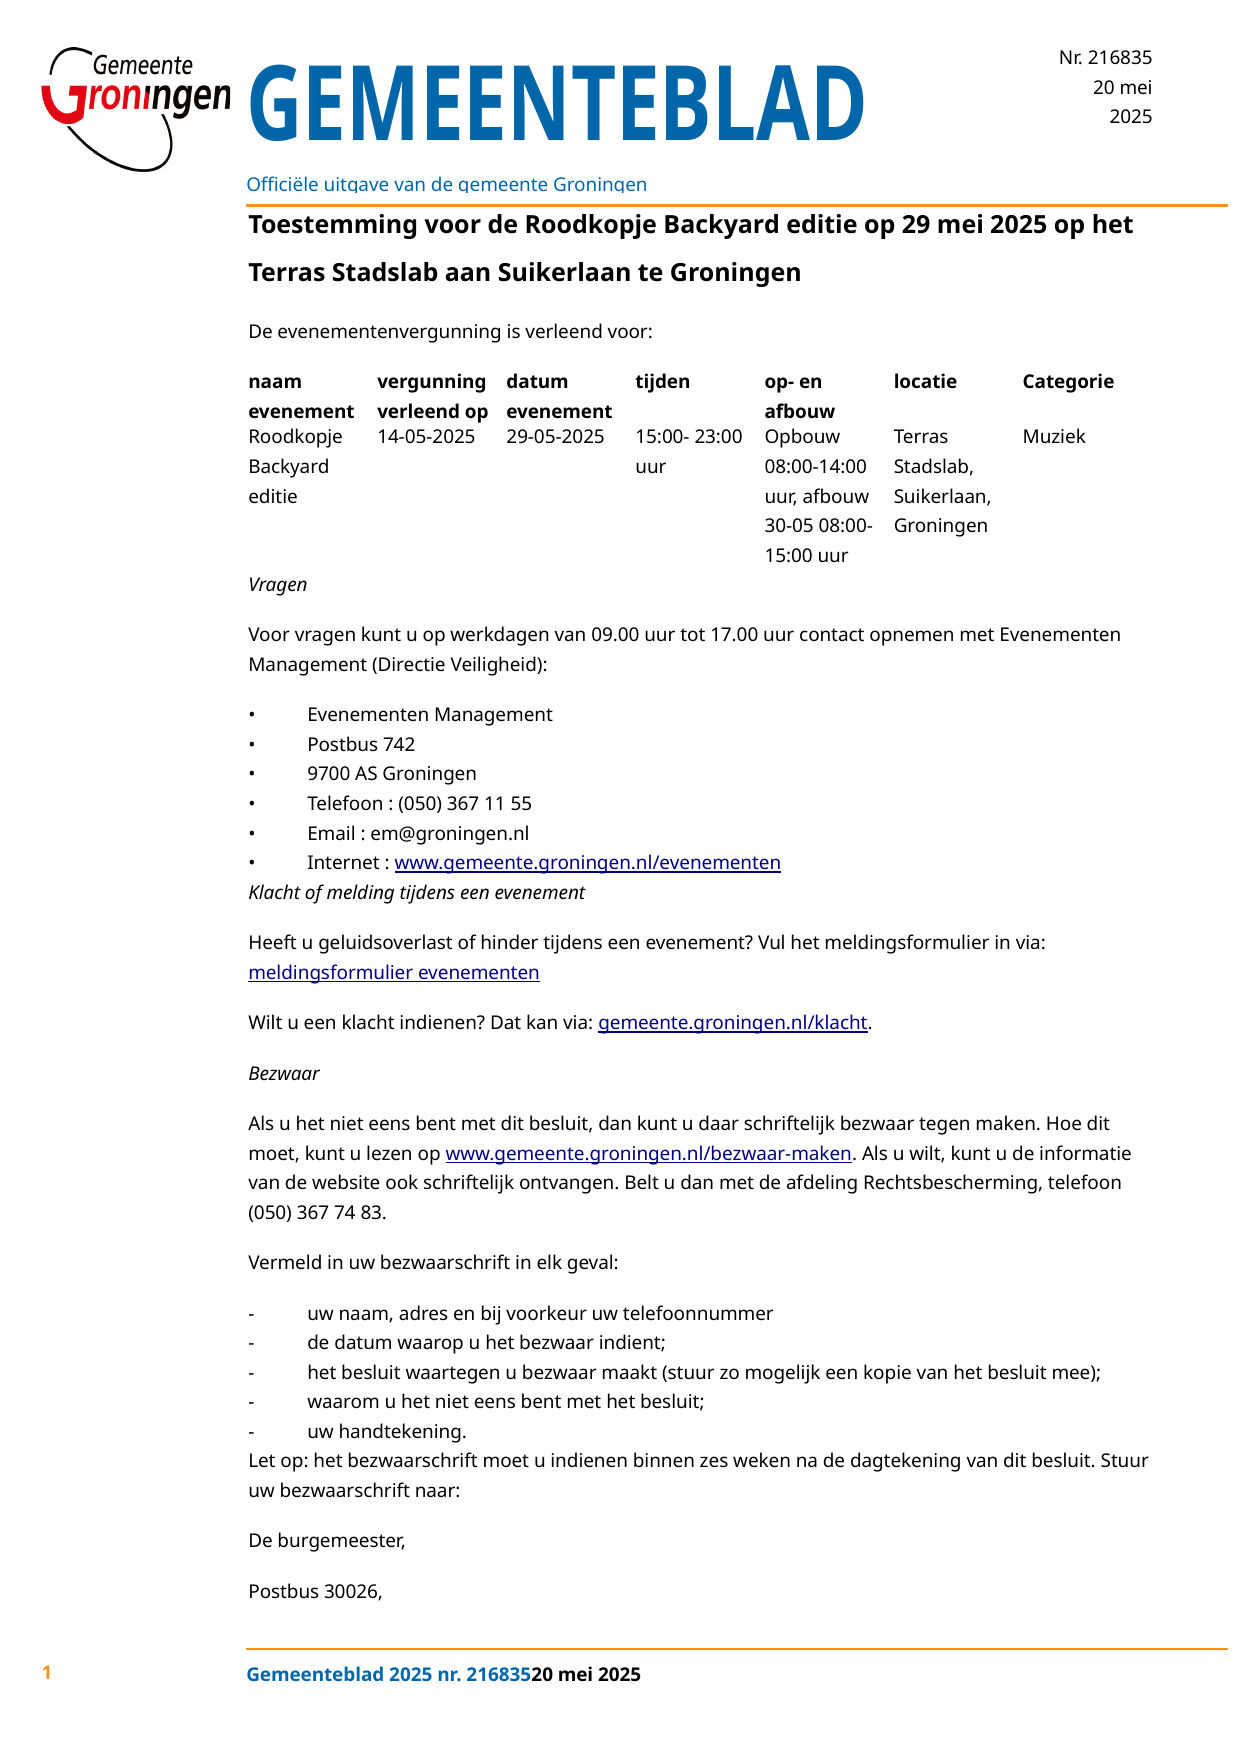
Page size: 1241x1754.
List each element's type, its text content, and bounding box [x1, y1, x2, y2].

text Als u het niet eens bent met dit besluit, dan kunt u daar schriftelijk bezwaar tegen maken. Hoe dit moet, kunt u lezen op www.gemeente.groningen.nl/bezwaar-maken. Als u wilt, kunt u de informatie van de website ook schriftelijk ontvangen. Belt u dan met de afdeling Rechtsbescherming, telefoon (050) 367 74 83. [248, 1110, 1152, 1225]
table_header Categorie [1023, 369, 1152, 424]
table_cell Muziek [1023, 424, 1152, 568]
list Postbus 742 [248, 731, 1152, 757]
text Bezwaar [248, 1060, 1152, 1086]
list Evenementen Management [248, 701, 1152, 727]
table_cell 14-05-2025 [377, 424, 506, 568]
text Toestemming voor de Roodkopje Backyard editie op 29 mei 2025 op het Terras Stadslab aan Suikerlaan te Groningen [248, 207, 1152, 288]
list Internet : www.gemeente.groningen.nl/evenementen [248, 849, 1152, 875]
picture [41, 47, 231, 172]
text Vermeld in uw bezwaarschrift in elk geval: [248, 1249, 1152, 1275]
text De evenementenvergunning is verleend voor: [248, 318, 1152, 344]
text Heeft u geluidsoverlast of hinder tijdens een evenement? Vul het meldingsformulier in via: meldingsformulier evenementen [248, 929, 1152, 985]
table_cell Opbouw 08:00-14:00 uur, afbouw 30-05 08:00-15:00 uur [764, 424, 893, 568]
list het besluit waartegen u bezwaar maakt (stuur zo mogelijk een kopie van het besluit mee); [248, 1359, 1152, 1385]
table_header naam evenement [248, 369, 377, 424]
text Let op: het bezwaarschrift moet u indienen binnen zes weken na de dagtekening van dit besluit. Stuur uw bezwaarschrift naar: [248, 1448, 1152, 1503]
list de datum waarop u het bezwaar indient; [248, 1329, 1152, 1355]
table_header vergunning verleend op [377, 369, 506, 424]
list waarom u het niet eens bent met het besluit; [248, 1388, 1152, 1414]
list Email : em@groningen.nl [248, 820, 1152, 846]
table_cell 15:00- 23:00 uur [635, 424, 764, 568]
text De burgemeester, [248, 1528, 1152, 1553]
list Telefoon : (050) 367 11 55 [248, 790, 1152, 816]
table_header locatie [894, 369, 1022, 424]
table_cell Terras Stadslab, Suikerlaan, Groningen [894, 424, 1022, 568]
table_header datum evenement [506, 369, 635, 424]
text Voor vragen kunt u op werkdagen van 09.00 uur tot 17.00 uur contact opnemen met Evenementen Management (Directie Veiligheid): [248, 621, 1152, 677]
table_header op- en afbouw [764, 369, 893, 424]
table_header tijden [635, 369, 764, 424]
table_cell Roodkopje Backyard editie [248, 424, 377, 568]
text Klacht of melding tijdens een evenement [248, 879, 1152, 905]
list 9700 AS Groningen [248, 761, 1152, 786]
list uw naam, adres en bij voorkeur uw telefoonnummer [248, 1300, 1152, 1326]
list uw handtekening. [248, 1418, 1152, 1444]
text Postbus 30026, [248, 1578, 1152, 1604]
text Vragen [248, 571, 1152, 597]
table_cell 29-05-2025 [506, 424, 635, 568]
text Wilt u een klacht indienen? Dat kan via: gemeente.groningen.nl/klacht. [248, 1009, 1152, 1035]
